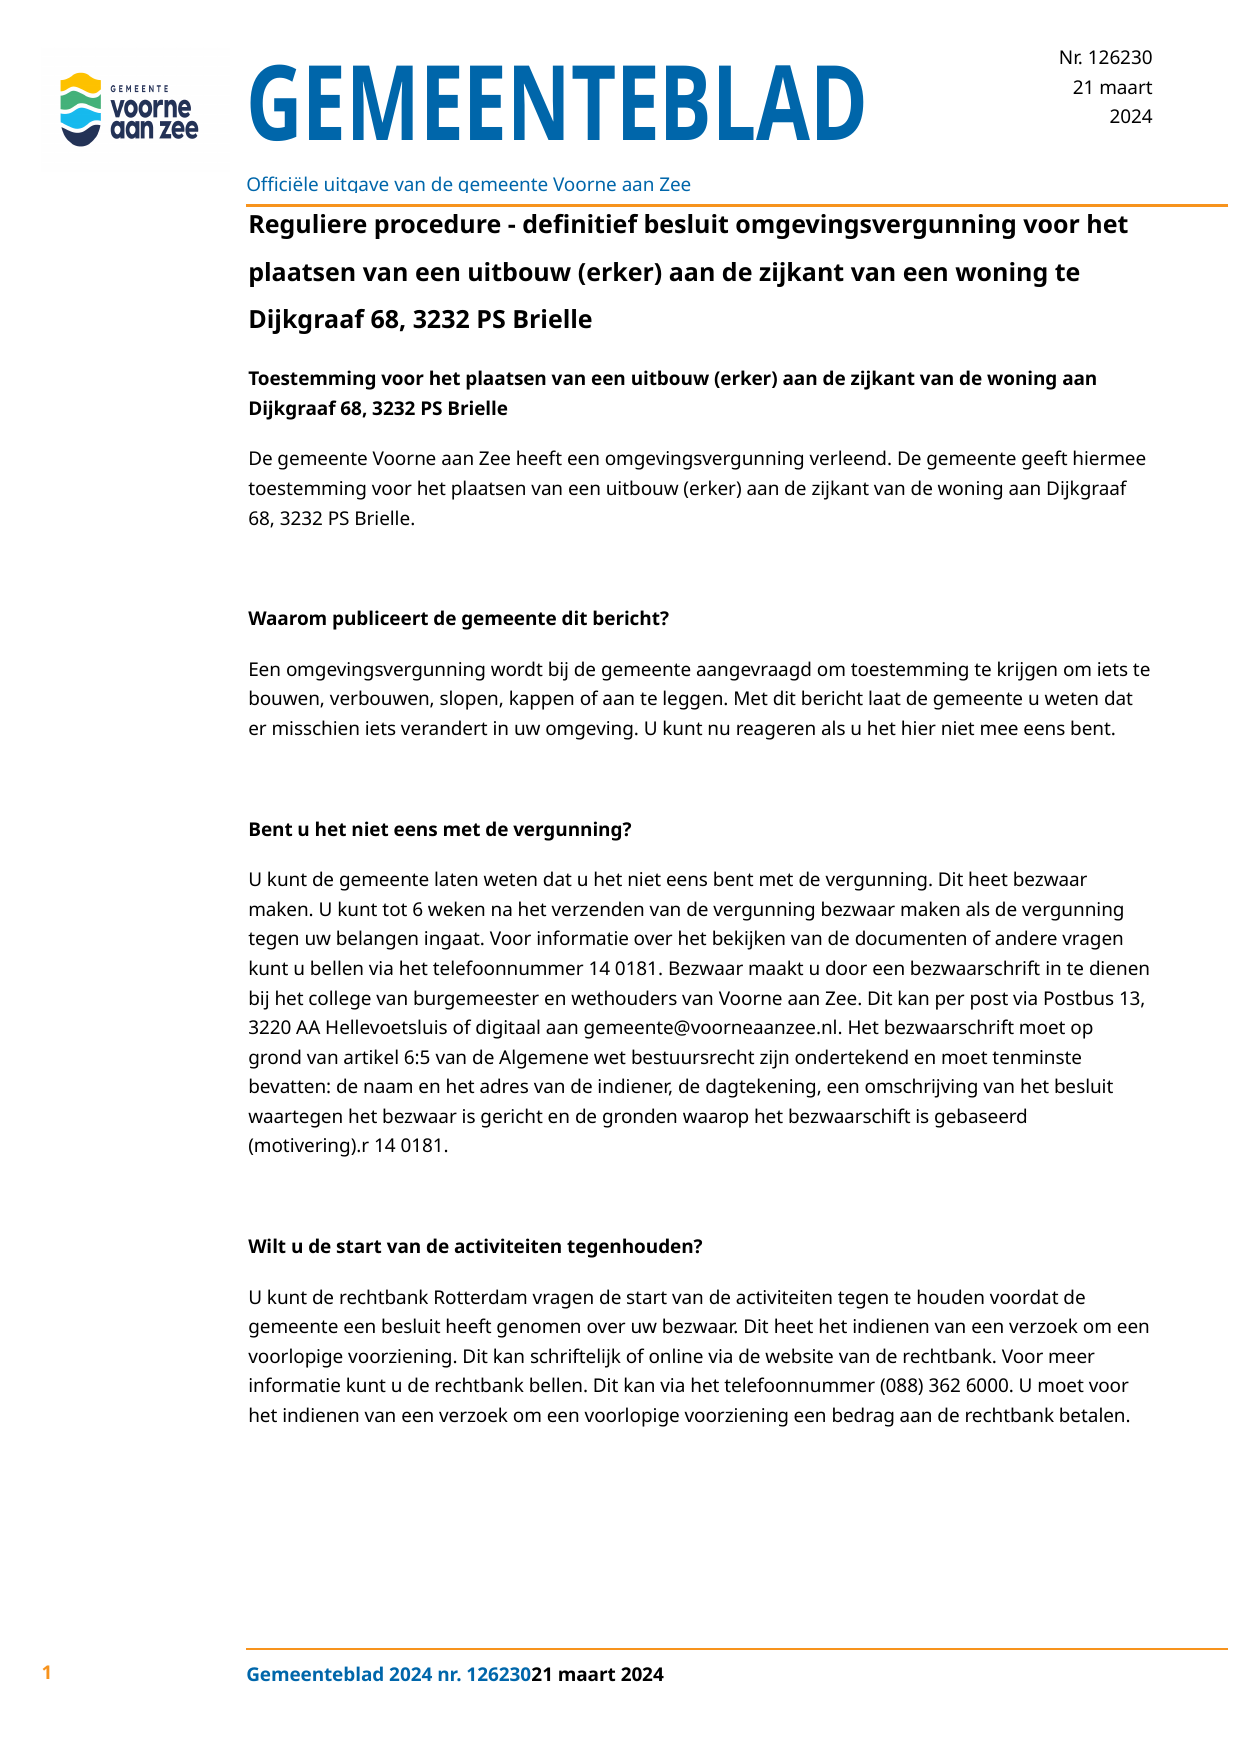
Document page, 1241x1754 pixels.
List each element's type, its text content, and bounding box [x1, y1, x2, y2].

text Een omgevingsvergunning wordt bij de gemeente aangevraagd om toestemming te krijgen om iets te bouwen, verbouwen, slopen, kappen of aan te leggen. Met dit bericht laat de gemeente u weten dat er misschien iets verandert in uw omgeving. U kunt nu reageren als u het hier niet mee eens bent. [248, 656, 1152, 741]
text Toestemming voor het plaatsen van een uitbouw (erker) aan de zijkant van de woning aan Dijkgraaf 68, 3232 PS Brielle [248, 366, 1152, 421]
text De gemeente Voorne aan Zee heeft een omgevingsvergunning verleend. De gemeente geeft hiermee toestemming voor het plaatsen van een uitbouw (erker) aan de zijkant van de woning aan Dijkgraaf 68, 3232 PS Brielle. [248, 446, 1152, 530]
text U kunt de gemeente laten weten dat u het niet eens bent met de vergunning. Dit heet bezwaar maken. U kunt tot 6 weken na het verzenden van de vergunning bezwaar maken als de vergunning tegen uw belangen ingaat. Voor informatie over het bekijken van de documenten of andere vragen kunt u bellen via het telefoonnummer 14 0181. Bezwaar maakt u door een bezwaarschrift in te dienen bij het college van burgemeester en wethouders van Voorne aan Zee. Dit kan per post via Postbus 13, 3220 AA Hellevoetsluis of digitaal aan gemeente@voorneaanzee.nl. Het bezwaarschrift moet op grond van artikel 6:5 van de Algemene wet bestuursrecht zijn ondertekend en moet tenminste bevatten: de naam en het adres van de indiener, de dagtekening, een omschrijving van het besluit waartegen het bezwaar is gericht en de gronden waarop het bezwaarschift is gebaseerd (motivering).r 14 0181. [248, 866, 1152, 1158]
picture [41, 47, 231, 172]
text U kunt de rechtbank Rotterdam vragen de start van de activiteiten tegen te houden voordat de gemeente een besluit heeft genomen over uw bezwaar. Dit heet het indienen van een verzoek om een voorlopige voorziening. Dit kan schriftelijk of online via de website van de rechtbank. Voor meer informatie kunt u de rechtbank bellen. Dit kan via het telefoonnummer (088) 362 6000. U moet voor het indienen van een verzoek om een voorlopige voorziening een bedrag aan de rechtbank betalen. [248, 1284, 1152, 1428]
text Reguliere procedure - definitief besluit omgevingsvergunning voor het plaatsen van een uitbouw (erker) aan de zijkant van een woning te Dijkgraaf 68, 3232 PS Brielle [248, 207, 1152, 336]
text Waarom publiceert de gemeente dit bericht? [248, 606, 1152, 631]
text Wilt u de start van de activiteiten tegenhouden? [248, 1233, 1152, 1259]
text Bent u het niet eens met de vergunning? [248, 816, 1152, 842]
